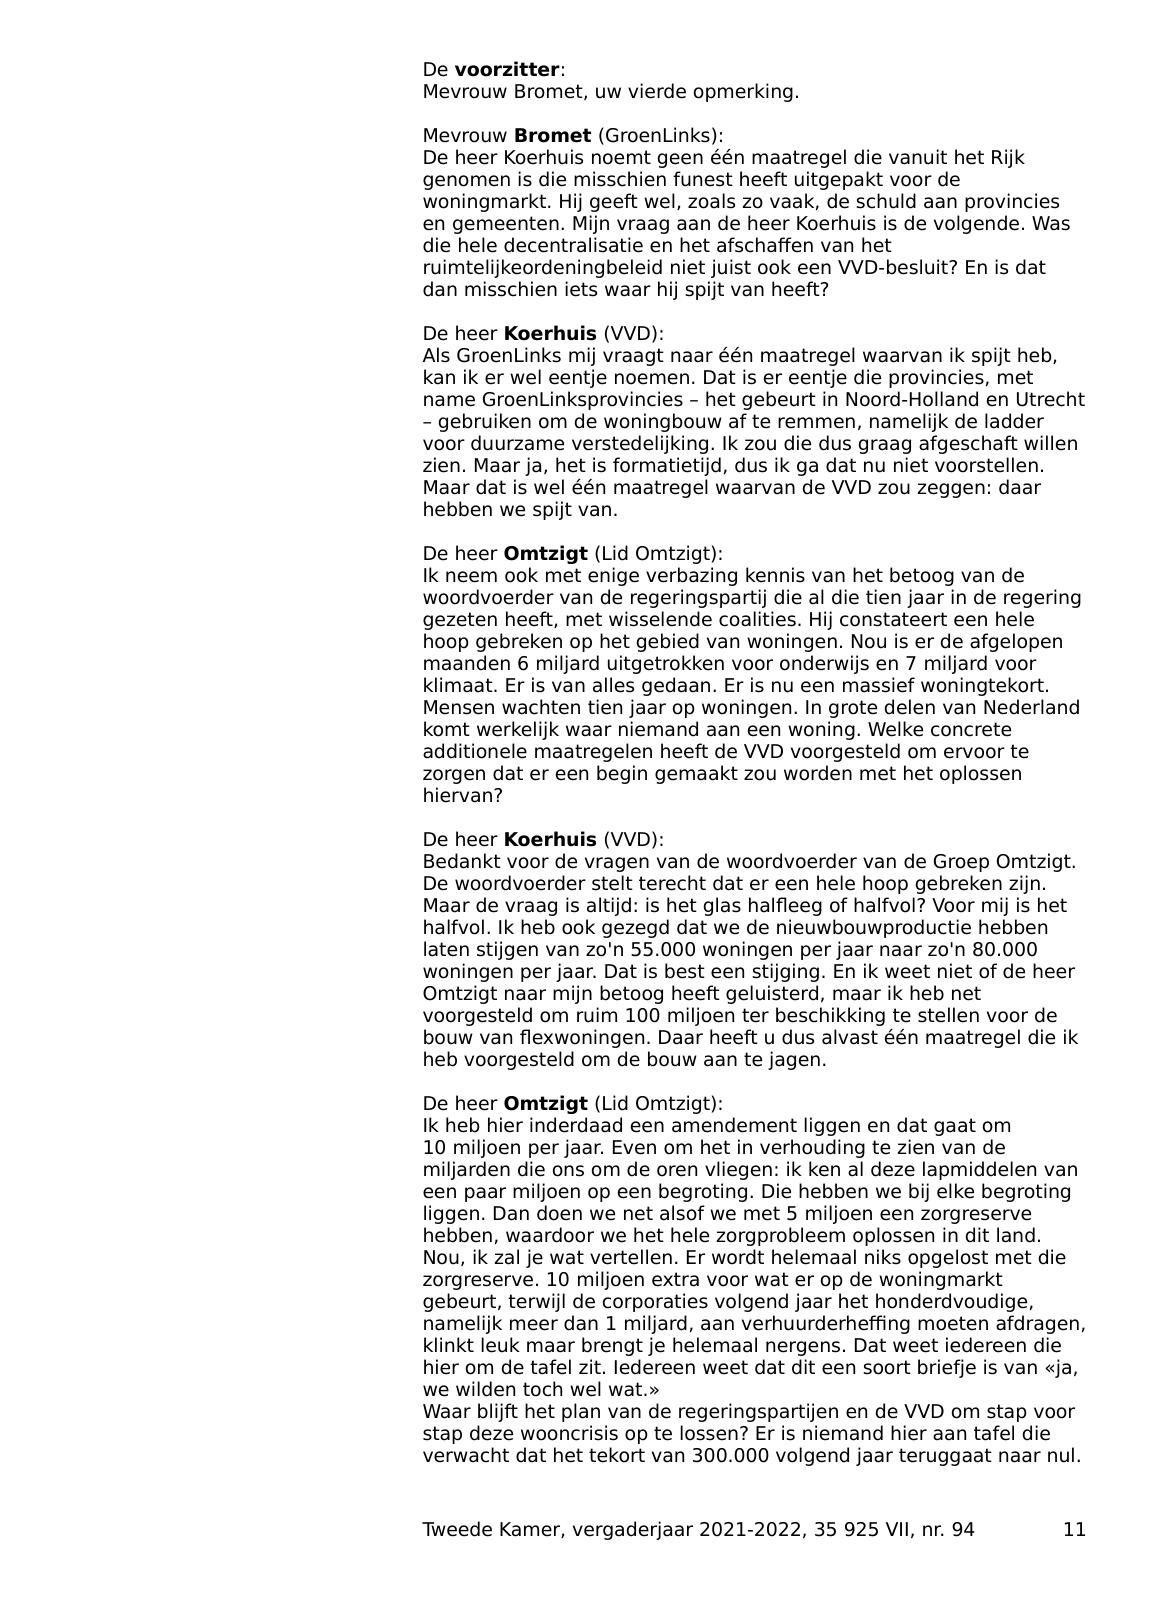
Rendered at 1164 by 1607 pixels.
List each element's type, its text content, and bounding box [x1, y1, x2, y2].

text Waar blijft het plan van de regeringspartijen en de VVD om stap voor stap deze wooncrisis op te lossen? Er is niemand hier aan tafel die verwacht dat het tekort van 300.000 volgend jaar teruggaat naar nul. [422, 1401, 1087, 1467]
text Ik neem ook met enige verbazing kennis van het betoog van de woordvoerder van de regeringspartij die al die tien jaar in de regering gezeten heeft, met wisselende coalities. Hij constateert een hele hoop gebreken op het gebied van woningen. Nou is er de afgelopen maanden 6 miljard uitgetrokken voor onderwijs en 7 miljard voor klimaat. Er is van alles gedaan. Er is nu een massief woningtekort. Mensen wachten tien jaar op woningen. In grote delen van Nederland komt werkelijk waar niemand aan een woning. Welke concrete additionele maatregelen heeft de VVD voorgesteld om ervoor te zorgen dat er een begin gemaakt zou worden met het oplossen hiervan? [422, 565, 1087, 807]
text De heer Koerhuis (VVD): [422, 323, 1087, 345]
text Mevrouw Bromet, uw vierde opmerking. [422, 81, 1087, 103]
text De heer Omtzigt (Lid Omtzigt): [422, 543, 1087, 565]
text Ik heb hier inderdaad een amendement liggen en dat gaat om 10 miljoen per jaar. Even om het in verhouding te zien van de miljarden die ons om de oren vliegen: ik ken al deze lapmiddelen van een paar miljoen op een begroting. Die hebben we bij elke begroting liggen. Dan doen we net alsof we met 5 miljoen een zorgreserve hebben, waardoor we het hele zorgprobleem oplossen in dit land. Nou, ik zal je wat vertellen. Er wordt helemaal niks opgelost met die zorgreserve. 10 miljoen extra voor wat er op de woningmarkt gebeurt, terwijl de corporaties volgend jaar het honderdvoudige, namelijk meer dan 1 miljard, aan verhuurderheffing moeten afdragen, klinkt leuk maar brengt je helemaal nergens. Dat weet iedereen die hier om de tafel zit. Iedereen weet dat dit een soort briefje is van «ja, we wilden toch wel wat.» [422, 1115, 1087, 1401]
text Bedankt voor de vragen van de woordvoerder van de Groep Omtzigt. De woordvoerder stelt terecht dat er een hele hoop gebreken zijn. Maar de vraag is altijd: is het glas halfleeg of halfvol? Voor mij is het halfvol. Ik heb ook gezegd dat we de nieuwbouwproductie hebben laten stijgen van zo'n 55.000 woningen per jaar naar zo'n 80.000 woningen per jaar. Dat is best een stijging. En ik weet niet of de heer Omtzigt naar mijn betoog heeft geluisterd, maar ik heb net voorgesteld om ruim 100 miljoen ter beschikking te stellen voor de bouw van flexwoningen. Daar heeft u dus alvast één maatregel die ik heb voorgesteld om de bouw aan te jagen. [422, 851, 1087, 1071]
text Als GroenLinks mij vraagt naar één maatregel waarvan ik spijt heb, kan ik er wel eentje noemen. Dat is er eentje die provincies, met name GroenLinksprovincies – het gebeurt in Noord-Holland en Utrecht – gebruiken om de woningbouw af te remmen, namelijk de ladder voor duurzame verstedelijking. Ik zou die dus graag afgeschaft willen zien. Maar ja, het is formatietijd, dus ik ga dat nu niet voorstellen. Maar dat is wel één maatregel waarvan de VVD zou zeggen: daar hebben we spijt van. [422, 345, 1087, 521]
text De heer Koerhuis noemt geen één maatregel die vanuit het Rijk genomen is die misschien funest heeft uitgepakt voor de woningmarkt. Hij geeft wel, zoals zo vaak, de schuld aan provincies en gemeenten. Mijn vraag aan de heer Koerhuis is de volgende. Was die hele decentralisatie en het afschaffen van het ruimtelijkeordeningbeleid niet juist ook een VVD-besluit? En is dat dan misschien iets waar hij spijt van heeft? [422, 147, 1087, 301]
text Mevrouw Bromet (GroenLinks): [422, 125, 1087, 147]
text De heer Omtzigt (Lid Omtzigt): [422, 1093, 1087, 1115]
text De voorzitter: [422, 59, 1087, 81]
text De heer Koerhuis (VVD): [422, 829, 1087, 851]
